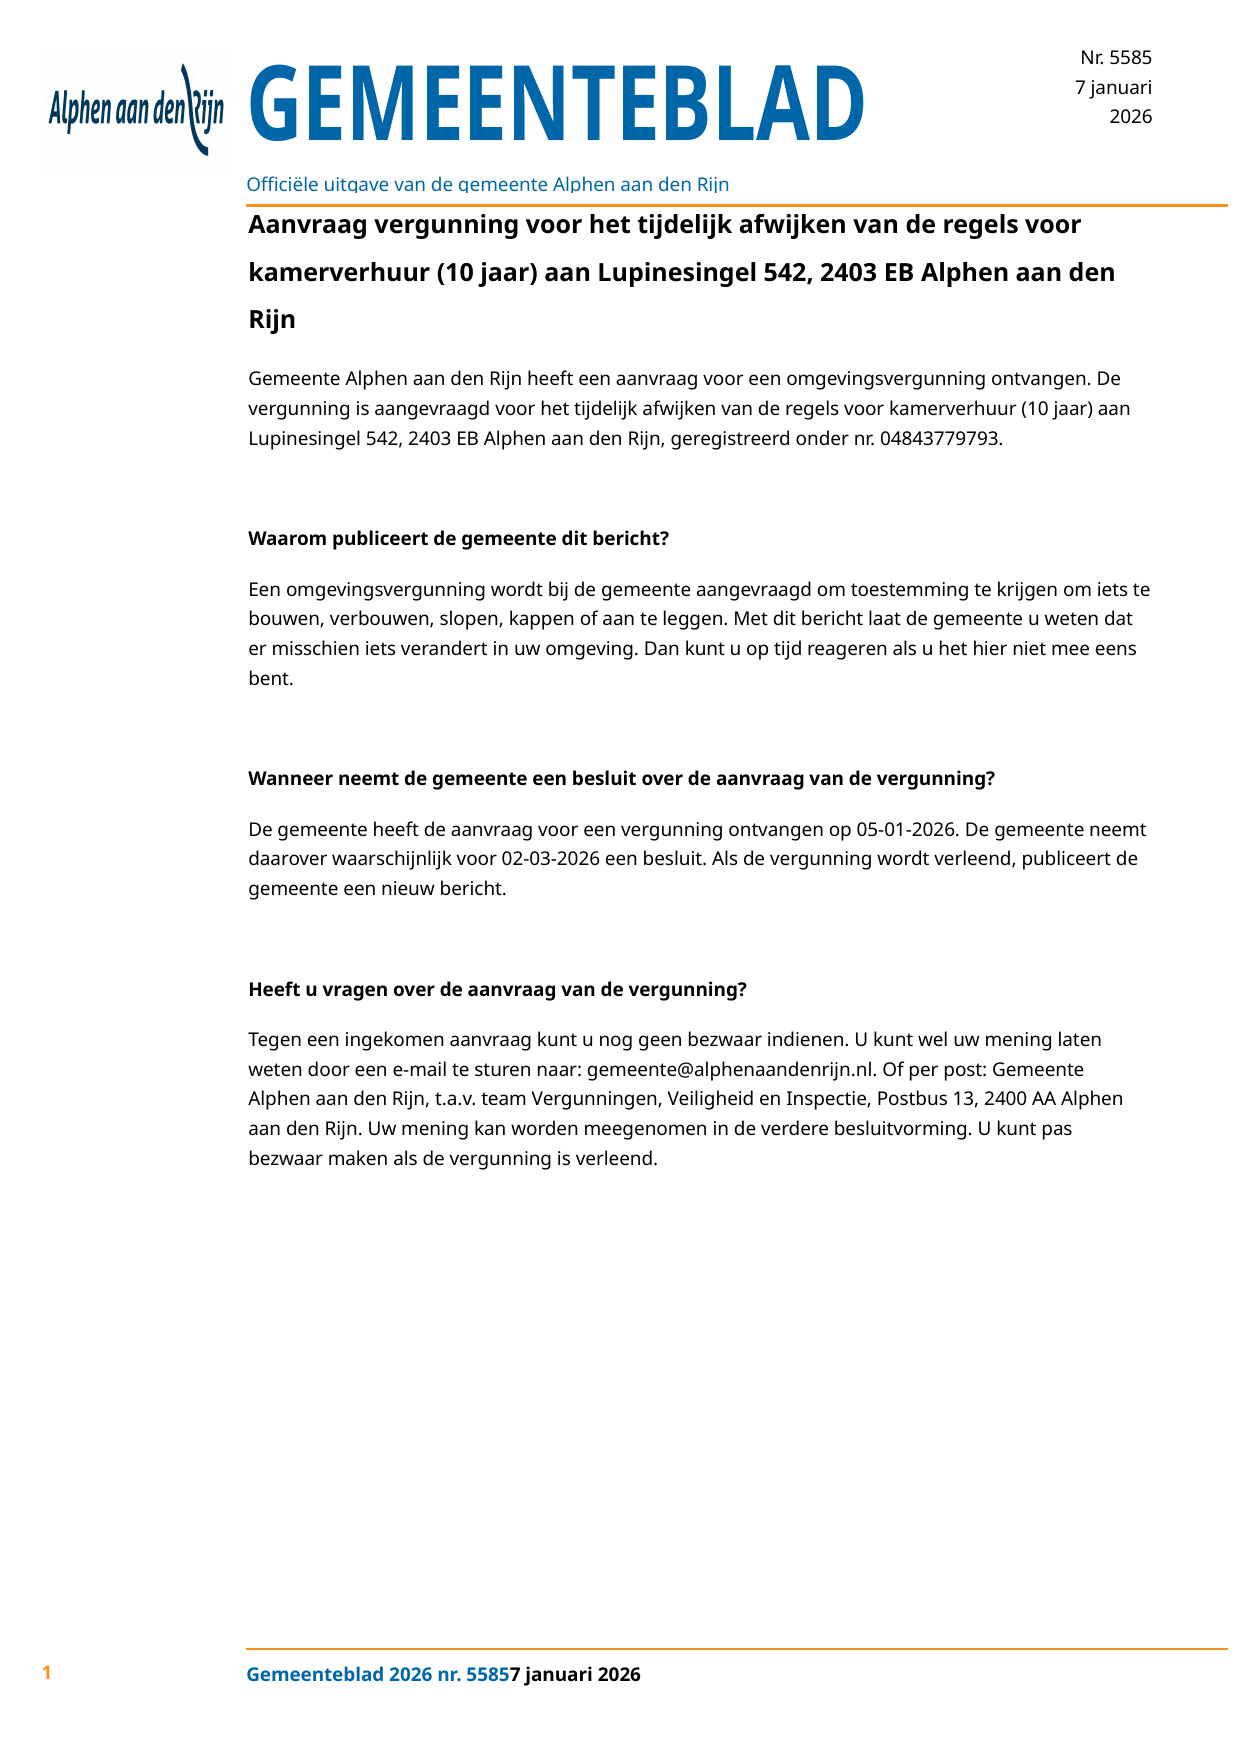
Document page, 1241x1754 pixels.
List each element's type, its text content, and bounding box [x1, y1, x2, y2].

text Wanneer neemt de gemeente een besluit over de aanvraag van de vergunning? [248, 766, 1152, 791]
text De gemeente heeft de aanvraag voor een vergunning ontvangen op 05-01-2026. De gemeente neemt daarover waarschijnlijk voor 02-03-2026 een besluit. Als de vergunning wordt verleend, publiceert de gemeente een nieuw bericht. [248, 816, 1152, 901]
text Aanvraag vergunning voor het tijdelijk afwijken van de regels voor kamerverhuur (10 jaar) aan Lupinesingel 542, 2403 EB Alphen aan den Rijn [248, 207, 1152, 336]
text Waarom publiceert de gemeente dit bericht? [248, 526, 1152, 551]
picture [41, 47, 231, 172]
text Een omgevingsvergunning wordt bij de gemeente aangevraagd om toestemming te krijgen om iets te bouwen, verbouwen, slopen, kappen of aan te leggen. Met dit bericht laat de gemeente u weten dat er misschien iets verandert in uw omgeving. Dan kunt u op tijd reageren als u het hier niet mee eens bent. [248, 576, 1152, 690]
text Gemeente Alphen aan den Rijn heeft een aanvraag voor een omgevingsvergunning ontvangen. De vergunning is aangevraagd voor het tijdelijk afwijken van de regels voor kamerverhuur (10 jaar) aan Lupinesingel 542, 2403 EB Alphen aan den Rijn, geregistreerd onder nr. 04843779793. [248, 366, 1152, 450]
text Tegen een ingekomen aanvraag kunt u nog geen bezwaar indienen. U kunt wel uw mening laten weten door een e-mail te sturen naar: gemeente@alphenaandenrijn.nl. Of per post: Gemeente Alphen aan den Rijn, t.a.v. team Vergunningen, Veiligheid en Inspectie, Postbus 13, 2400 AA Alphen aan den Rijn. Uw mening kan worden meegenomen in de verdere besluitvorming. U kunt pas bezwaar maken als de vergunning is verleend. [248, 1026, 1152, 1170]
text Heeft u vragen over de aanvraag van de vergunning? [248, 976, 1152, 1002]
